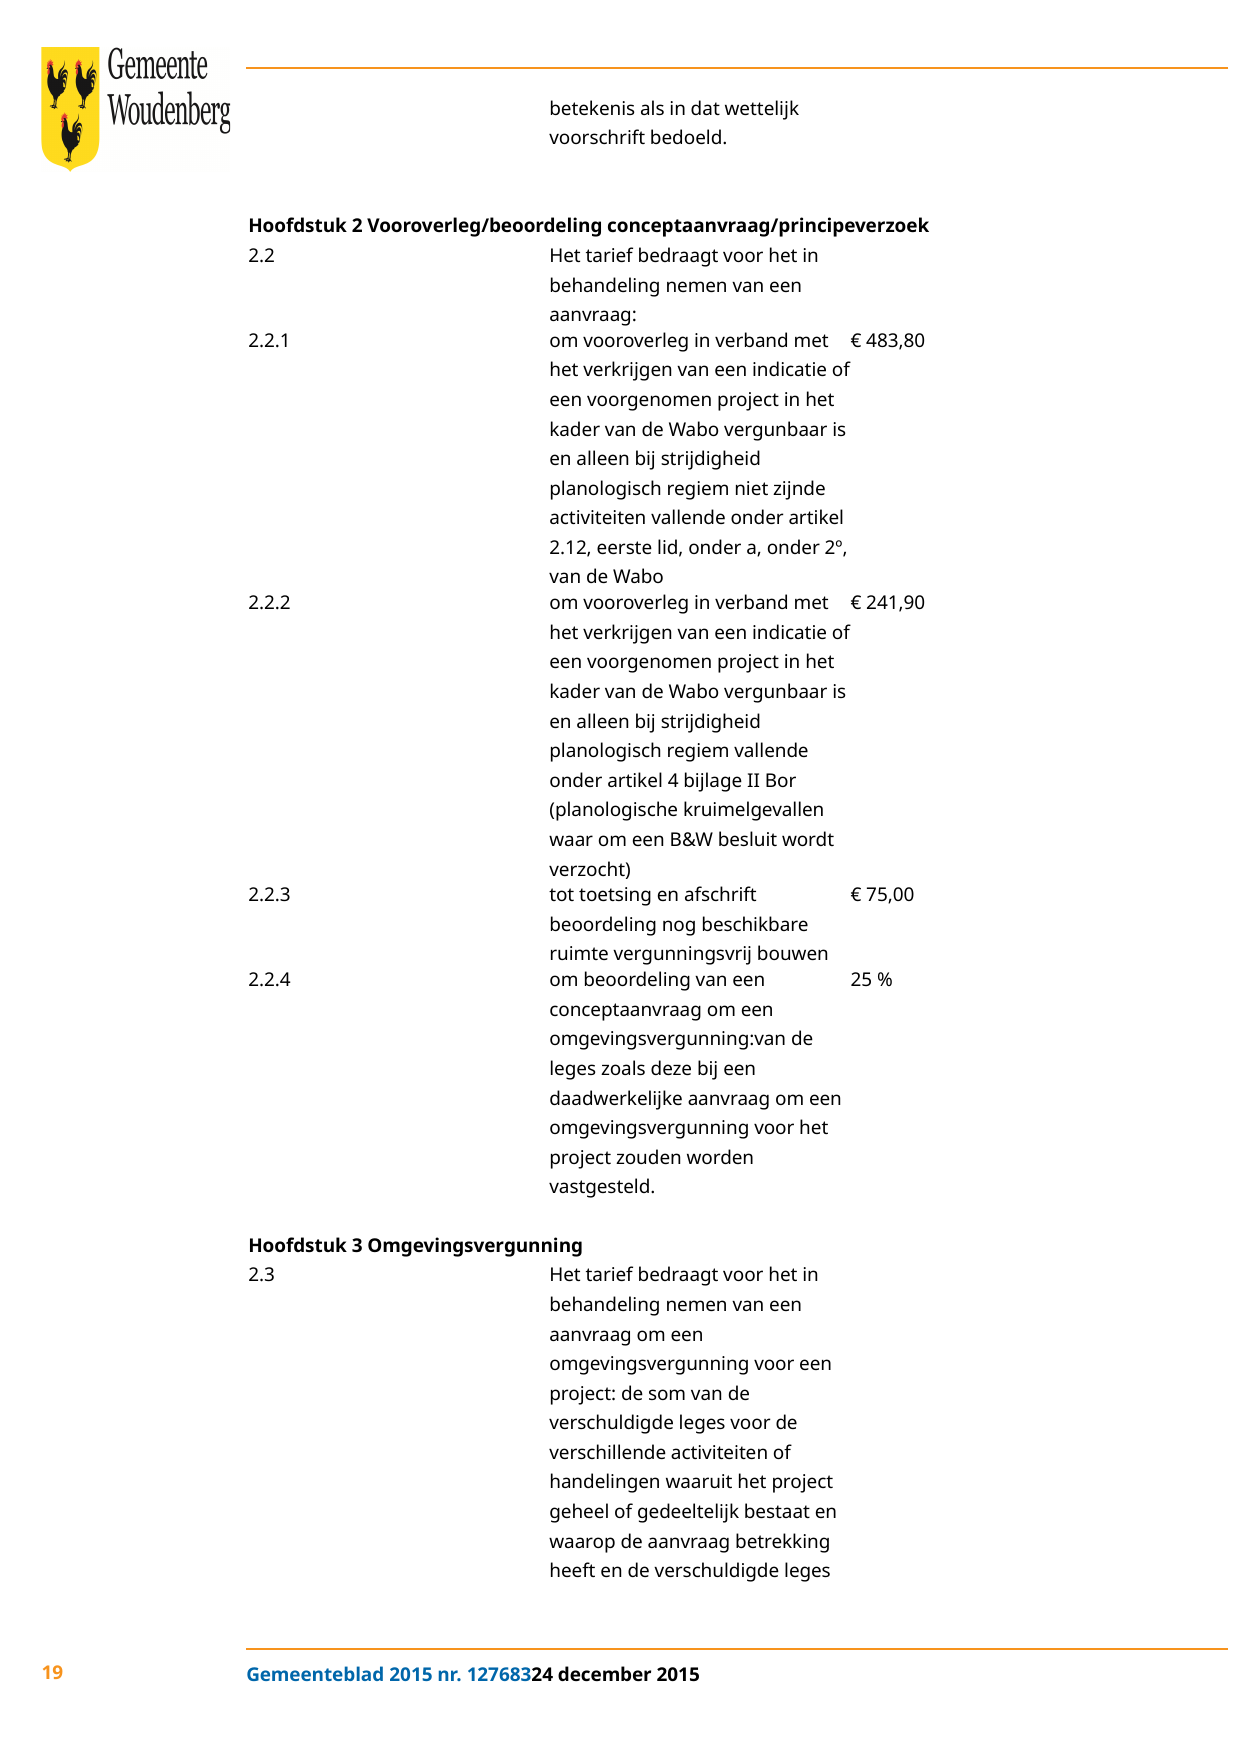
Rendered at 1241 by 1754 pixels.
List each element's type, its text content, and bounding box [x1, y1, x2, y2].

table_cell tot toetsing en afschrift beoordeling nog beschikbare ruimte vergunningsvrij bouwen [549, 881, 850, 966]
table_header [850, 242, 1152, 327]
table_header Het tarief bedraagt voor het in behandeling nemen van een aanvraag: [549, 242, 850, 327]
table_cell 2.2.4 [248, 966, 549, 1199]
table_cell [850, 95, 1152, 150]
table_header Het tarief bedraagt voor het in behandeling nemen van een aanvraag om een omgevingsvergunning voor een project: de som van de verschuldigde leges voor de verschillende activiteiten of handelingen waaruit het project geheel of gedeeltelijk bestaat en waarop de aanvraag betrekking heeft en de verschuldigde leges [549, 1262, 850, 1583]
table_header 2.2 [248, 242, 549, 327]
table_cell 2.2.1 [248, 327, 549, 589]
table_header [850, 1262, 1152, 1583]
table_cell om beoordeling van een conceptaanvraag om een omgevingsvergunning:van de leges zoals deze bij een daadwerkelijke aanvraag om een omgevingsvergunning voor het project zouden worden vastgesteld. [549, 966, 850, 1199]
table_cell betekenis als in dat wettelijk voorschrift bedoeld. [549, 95, 850, 150]
text Hoofdstuk 2 Vooroverleg/beoordeling conceptaanvraag/principeverzoek [248, 212, 1152, 238]
table_cell € 241,90 [850, 590, 1152, 881]
picture [41, 47, 231, 172]
table_cell om vooroverleg in verband met het verkrijgen van een indicatie of een voorgenomen project in het kader van de Wabo vergunbaar is en alleen bij strijdigheid planologisch regiem vallende onder artikel 4 bijlage II Bor (planologische kruimelgevallen waar om een B&W besluit wordt verzocht) [549, 590, 850, 881]
table_cell € 75,00 [850, 881, 1152, 966]
table_cell om vooroverleg in verband met het verkrijgen van een indicatie of een voorgenomen project in het kader van de Wabo vergunbaar is en alleen bij strijdigheid planologisch regiem niet zijnde activiteiten vallende onder artikel 2.12, eerste lid, onder a, onder 2º, van de Wabo [549, 327, 850, 589]
text Hoofdstuk 3 Omgevingsvergunning [248, 1232, 1152, 1258]
table_cell 2.2.3 [248, 881, 549, 966]
table_header 2.3 [248, 1262, 549, 1583]
table_cell 2.2.2 [248, 590, 549, 881]
table_cell € 483,80 [850, 327, 1152, 589]
table_cell [248, 95, 549, 150]
table_cell 25 % [850, 966, 1152, 1199]
